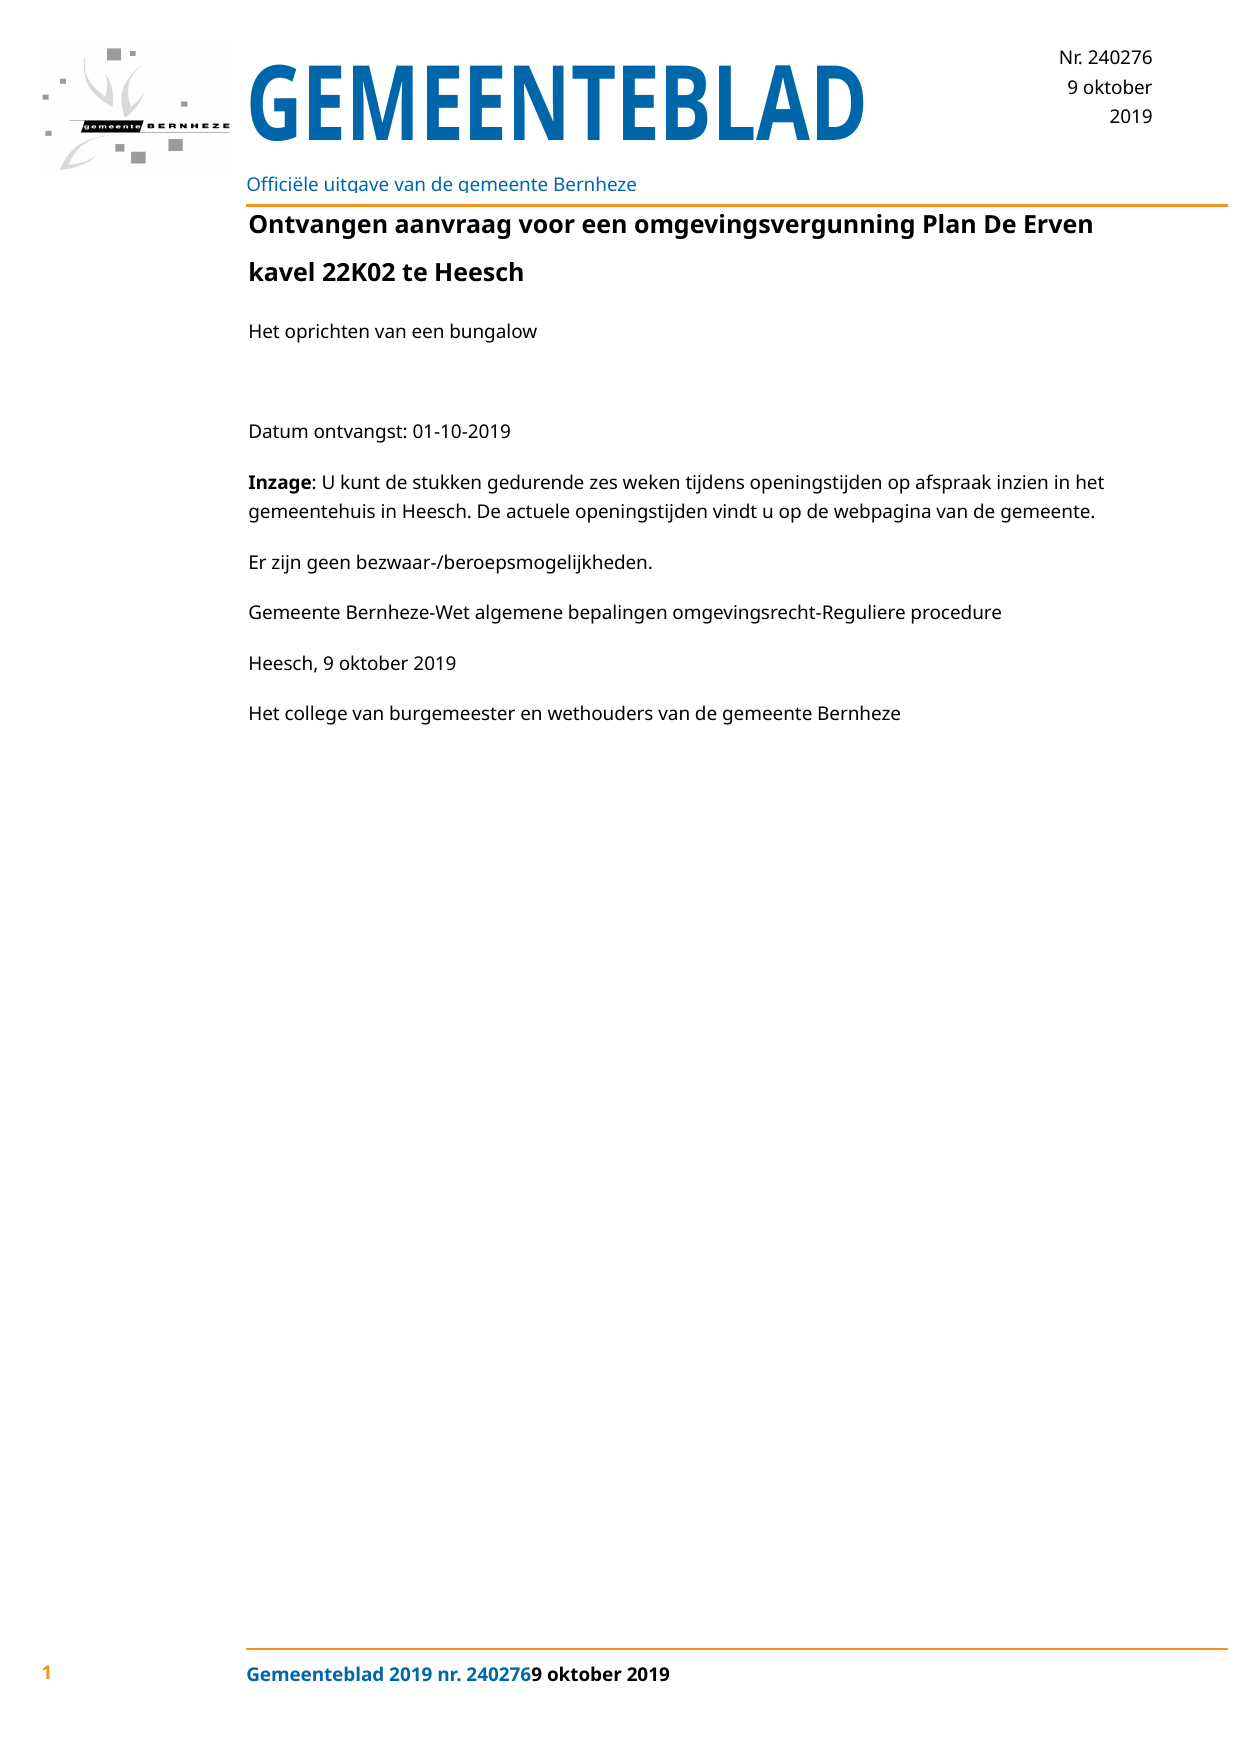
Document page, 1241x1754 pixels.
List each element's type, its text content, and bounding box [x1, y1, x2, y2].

picture [41, 47, 231, 172]
text Heesch, 9 oktober 2019 [248, 650, 1152, 676]
text Inzage: U kunt de stukken gedurende zes weken tijdens openingstijden op afspraak inzien in het gemeentehuis in Heesch. De actuele openingstijden vindt u op de webpagina van de gemeente. [248, 469, 1152, 524]
text Er zijn geen bezwaar-/beroepsmogelijkheden. [248, 549, 1152, 575]
text Het oprichten van een bungalow [248, 318, 1152, 344]
text Gemeente Bernheze-Wet algemene bepalingen omgevingsrecht-Reguliere procedure [248, 599, 1152, 625]
text Het college van burgemeester en wethouders van de gemeente Bernheze [248, 700, 1152, 726]
text Ontvangen aanvraag voor een omgevingsvergunning Plan De Erven kavel 22K02 te Heesch [248, 207, 1152, 288]
text Datum ontvangst: 01-10-2019 [248, 419, 1152, 444]
